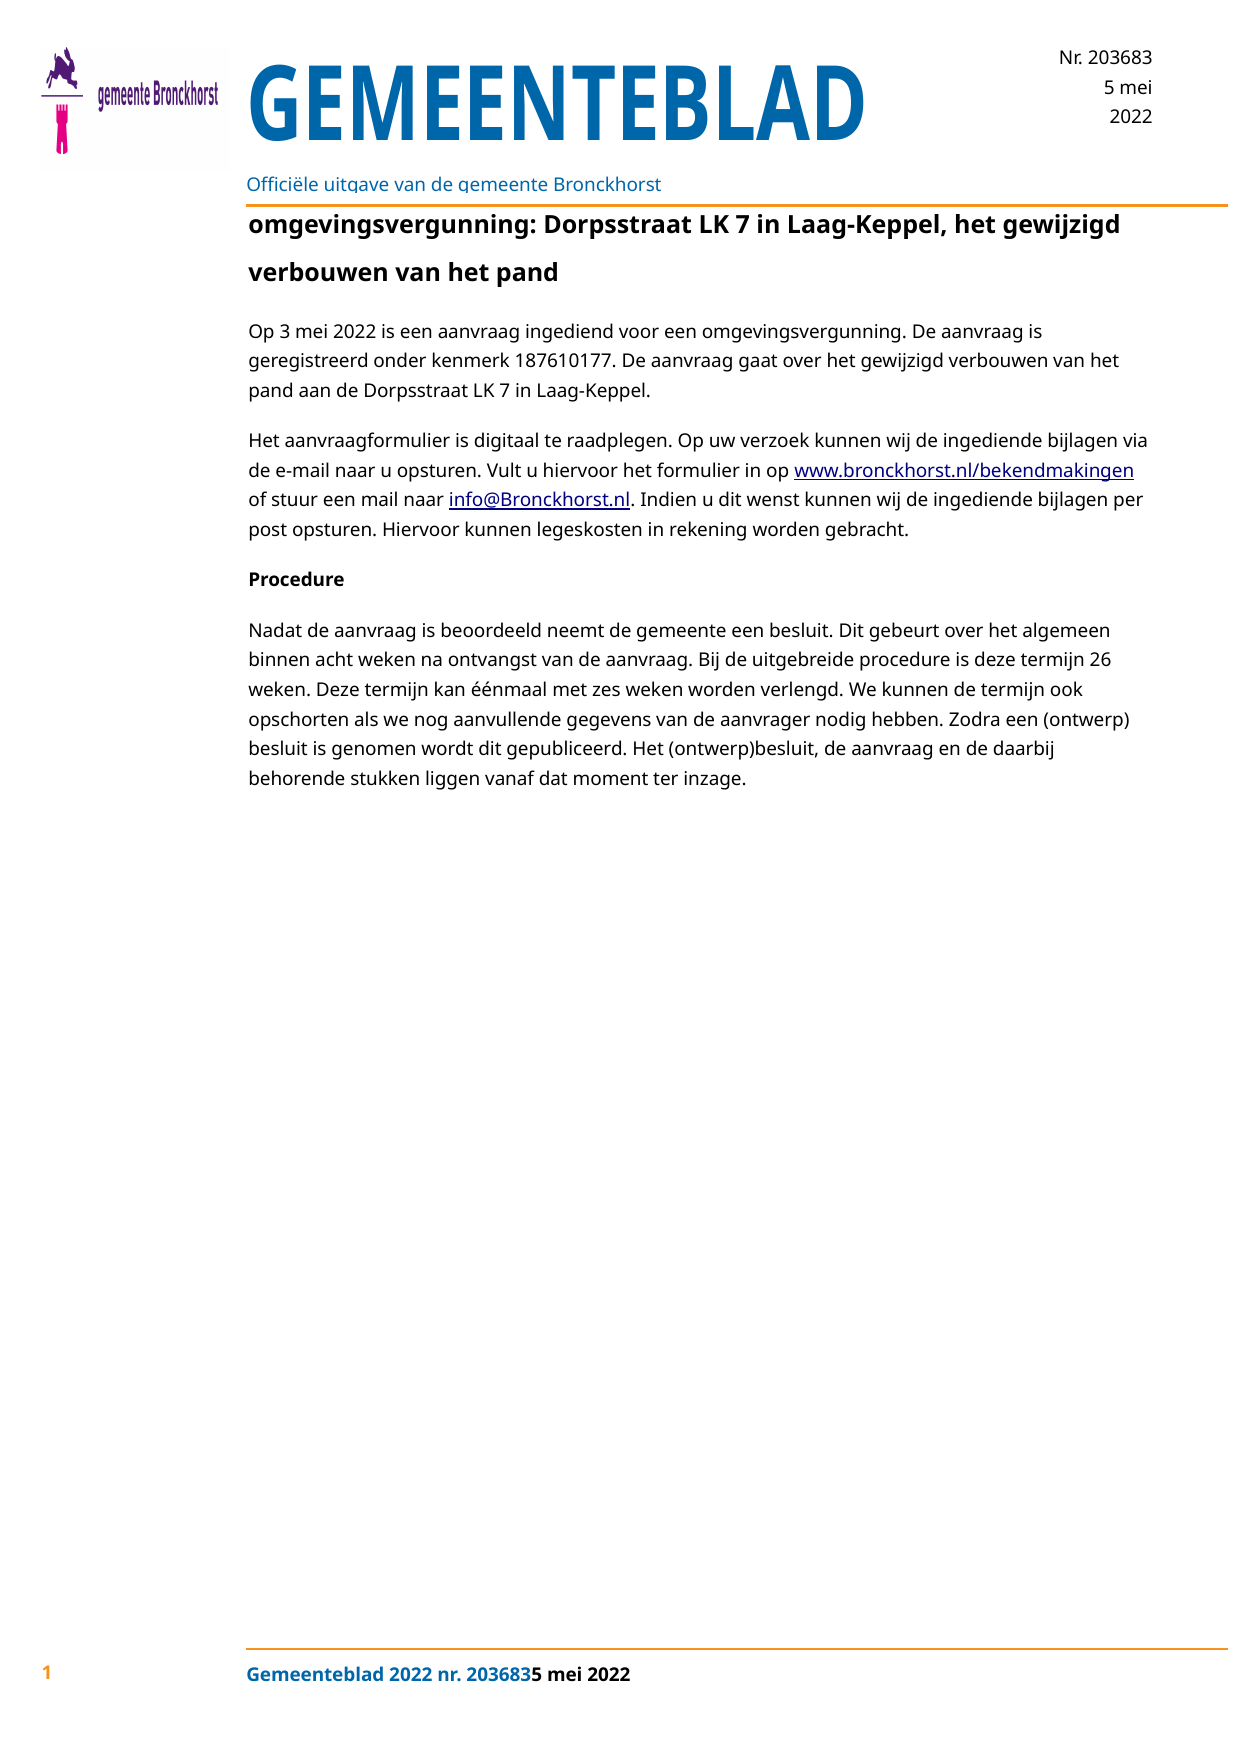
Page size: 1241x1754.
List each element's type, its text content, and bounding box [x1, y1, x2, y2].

picture [41, 47, 231, 172]
text Procedure [248, 567, 1152, 592]
text omgevingsvergunning: Dorpsstraat LK 7 in Laag-Keppel, het gewijzigd verbouwen van het pand [248, 207, 1152, 288]
text Het aanvraagformulier is digitaal te raadplegen. Op uw verzoek kunnen wij de ingediende bijlagen via de e-mail naar u opsturen. Vult u hiervoor het formulier in op www.bronckhorst.nl/bekendmakingen of stuur een mail naar info@Bronckhorst.nl. Indien u dit wenst kunnen wij de ingediende bijlagen per post opsturen. Hiervoor kunnen legeskosten in rekening worden gebracht. [248, 427, 1152, 542]
text Op 3 mei 2022 is een aanvraag ingediend voor een omgevingsvergunning. De aanvraag is geregistreerd onder kenmerk 187610177. De aanvraag gaat over het gewijzigd verbouwen van het pand aan de Dorpsstraat LK 7 in Laag-Keppel. [248, 318, 1152, 403]
text Nadat de aanvraag is beoordeeld neemt de gemeente een besluit. Dit gebeurt over het algemeen binnen acht weken na ontvangst van de aanvraag. Bij de uitgebreide procedure is deze termijn 26 weken. Deze termijn kan éénmaal met zes weken worden verlengd. We kunnen de termijn ook opschorten als we nog aanvullende gegevens van de aanvrager nodig hebben. Zodra een (ontwerp) besluit is genomen wordt dit gepubliceerd. Het (ontwerp)besluit, de aanvraag en de daarbij behorende stukken liggen vanaf dat moment ter inzage. [248, 617, 1152, 791]
